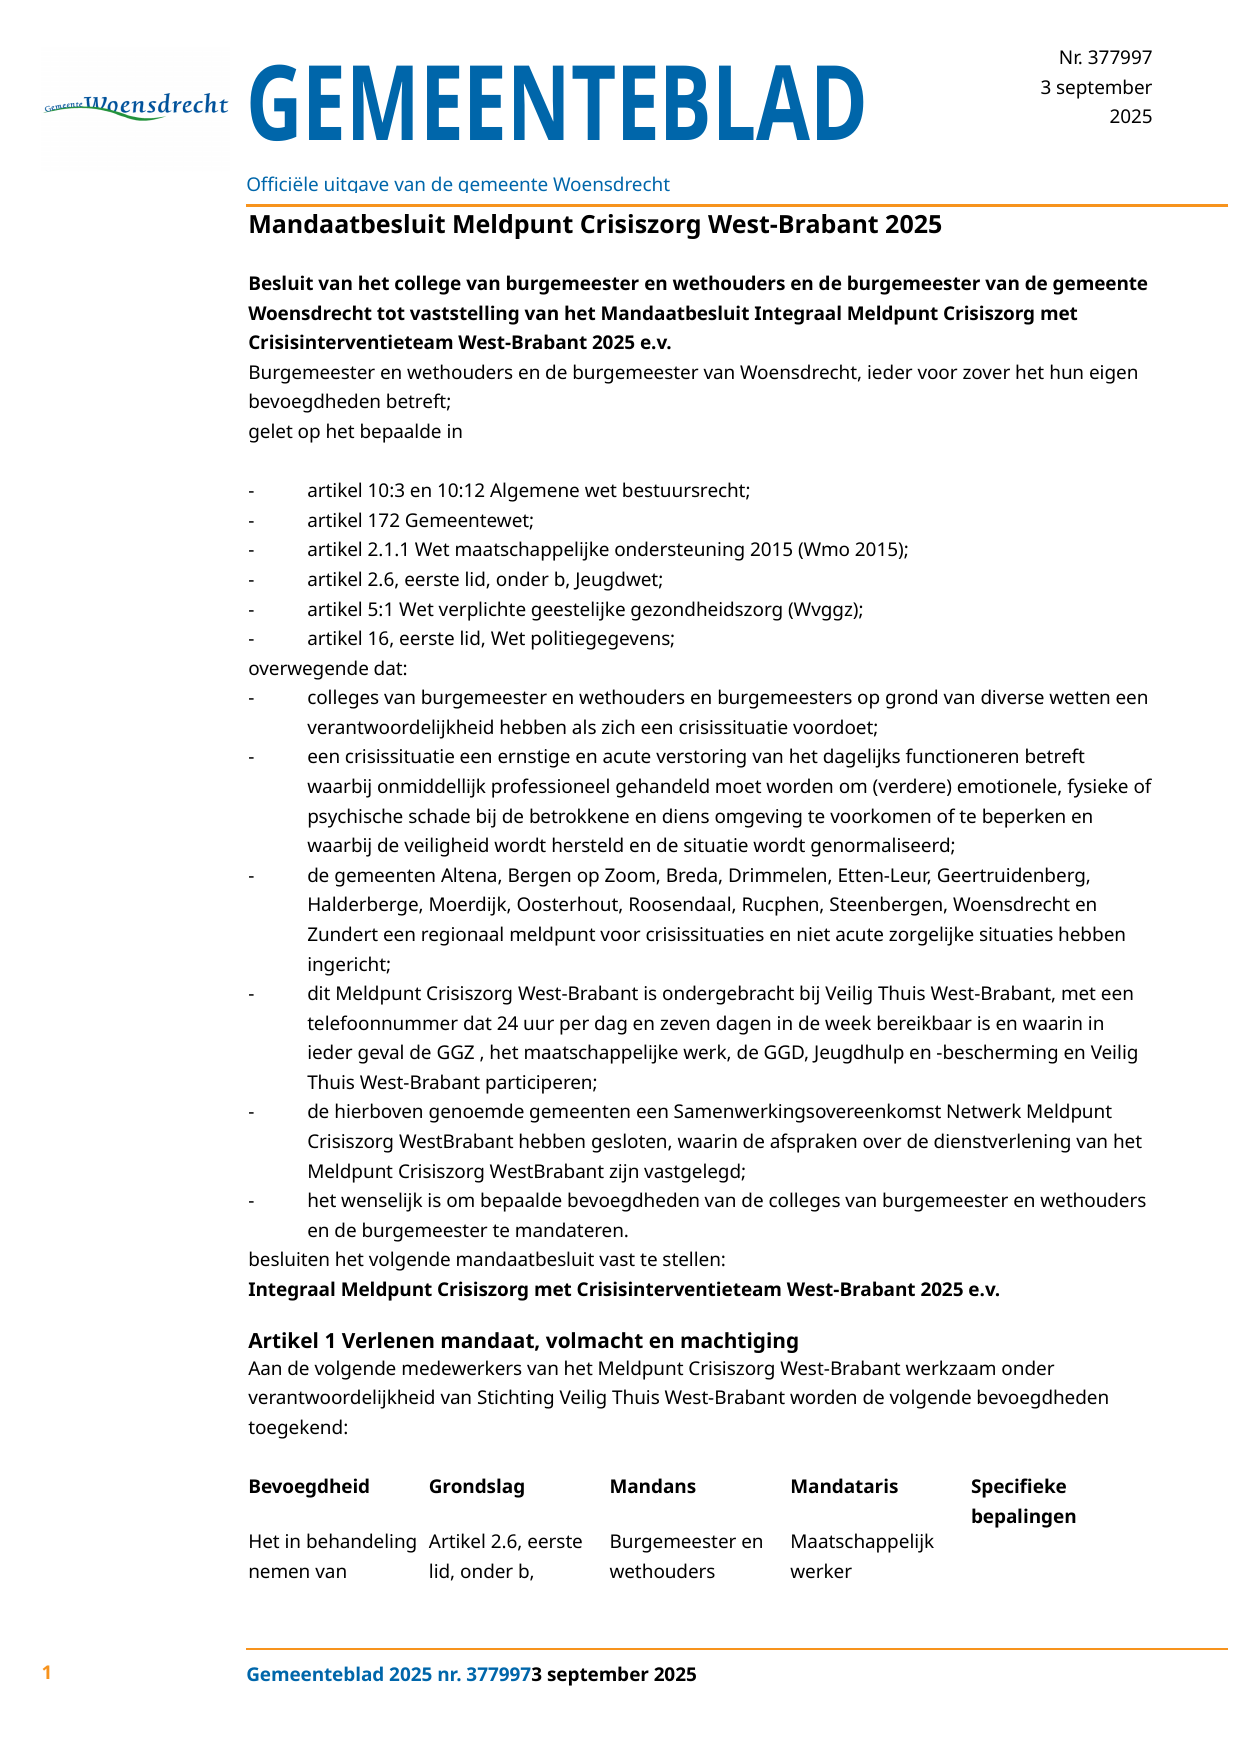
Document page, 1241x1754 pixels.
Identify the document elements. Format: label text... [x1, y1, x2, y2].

text Besluit van het college van burgemeester en wethouders en de burgemeester van de gemeente Woensdrecht tot vaststelling van het Mandaatbesluit Integraal Meldpunt Crisiszorg met Crisisinterventieteam West-Brabant 2025 e.v. [248, 270, 1152, 355]
table_header Mandataris [790, 1474, 971, 1529]
list een crisissituatie een ernstige en acute verstoring van het dagelijks functioneren betreft waarbij onmiddellijk professioneel gehandeld moet worden om (verdere) emotionele, fysieke of psychische schade bij de betrokkene en diens omgeving te voorkomen of te beperken en waarbij de veiligheid wordt hersteld en de situatie wordt genormaliseerd; [248, 744, 1152, 858]
picture [41, 47, 231, 172]
list dit Meldpunt Crisiszorg West-Brabant is ondergebracht bij Veilig Thuis West-Brabant, met een telefoonnummer dat 24 uur per dag en zeven dagen in de week bereikbaar is en waarin in ieder geval de GGZ , het maatschappelijke werk, de GGD, Jeugdhulp en -bescherming en Veilig Thuis West-Brabant participeren; [248, 980, 1152, 1095]
list het wenselijk is om bepaalde bevoegdheden van de colleges van burgemeester en wethouders en de burgemeester te mandateren. [248, 1187, 1152, 1243]
text Burgemeester en wethouders en de burgemeester van Woensdrecht, ieder voor zover het hun eigen bevoegdheden betreft; [248, 359, 1152, 414]
list artikel 5:1 Wet verplichte geestelijke gezondheidszorg (Wvggz); [248, 596, 1152, 621]
text gelet op het bepaalde in [248, 418, 1152, 444]
table_header Mandans [609, 1474, 790, 1529]
table_cell Het in behandeling nemen van [248, 1529, 429, 1584]
text Integraal Meldpunt Crisiszorg met Crisisinterventieteam West-Brabant 2025 e.v. [248, 1276, 1152, 1302]
table_cell [971, 1529, 1152, 1584]
table_header Bevoegdheid [248, 1474, 429, 1529]
list artikel 2.1.1 Wet maatschappelijke ondersteuning 2015 (Wmo 2015); [248, 537, 1152, 562]
table_cell Burgemeester en wethouders [609, 1529, 790, 1584]
table_header Grondslag [429, 1474, 609, 1529]
text Aan de volgende medewerkers van het Meldpunt Crisiszorg West-Brabant werkzaam onder verantwoordelijkheid van Stichting Veilig Thuis West-Brabant worden de volgende bevoegdheden toegekend: [248, 1355, 1152, 1440]
text Artikel 1 Verlenen mandaat, volmacht en machtiging [248, 1327, 1152, 1355]
text overwegende dat: [248, 655, 1152, 681]
table_cell Maatschappelijk werker [790, 1529, 971, 1584]
list artikel 172 Gemeentewet; [248, 507, 1152, 533]
list artikel 2.6, eerste lid, onder b, Jeugdwet; [248, 566, 1152, 592]
list colleges van burgemeester en wethouders en burgemeesters op grond van diverse wetten een verantwoordelijkheid hebben als zich een crisissituatie voordoet; [248, 684, 1152, 740]
table_header Specifieke bepalingen [971, 1474, 1152, 1529]
table_cell Artikel 2.6, eerste lid, onder b, [429, 1529, 609, 1584]
text besluiten het volgende mandaatbesluit vast te stellen: [248, 1247, 1152, 1272]
list artikel 10:3 en 10:12 Algemene wet bestuursrecht; [248, 477, 1152, 503]
list de hierboven genoemde gemeenten een Samenwerkingsovereenkomst Netwerk Meldpunt Crisiszorg WestBrabant hebben gesloten, waarin de afspraken over de dienstverlening van het Meldpunt Crisiszorg WestBrabant zijn vastgelegd; [248, 1099, 1152, 1183]
list artikel 16, eerste lid, Wet politiegegevens; [248, 625, 1152, 651]
list de gemeenten Altena, Bergen op Zoom, Breda, Drimmelen, Etten-Leur, Geertruidenberg, Halderberge, Moerdijk, Oosterhout, Roosendaal, Rucphen, Steenbergen, Woensdrecht en Zundert een regionaal meldpunt voor crisissituaties en niet acute zorgelijke situaties hebben ingericht; [248, 862, 1152, 976]
text Mandaatbesluit Meldpunt Crisiszorg West-Brabant 2025 [248, 207, 1152, 241]
